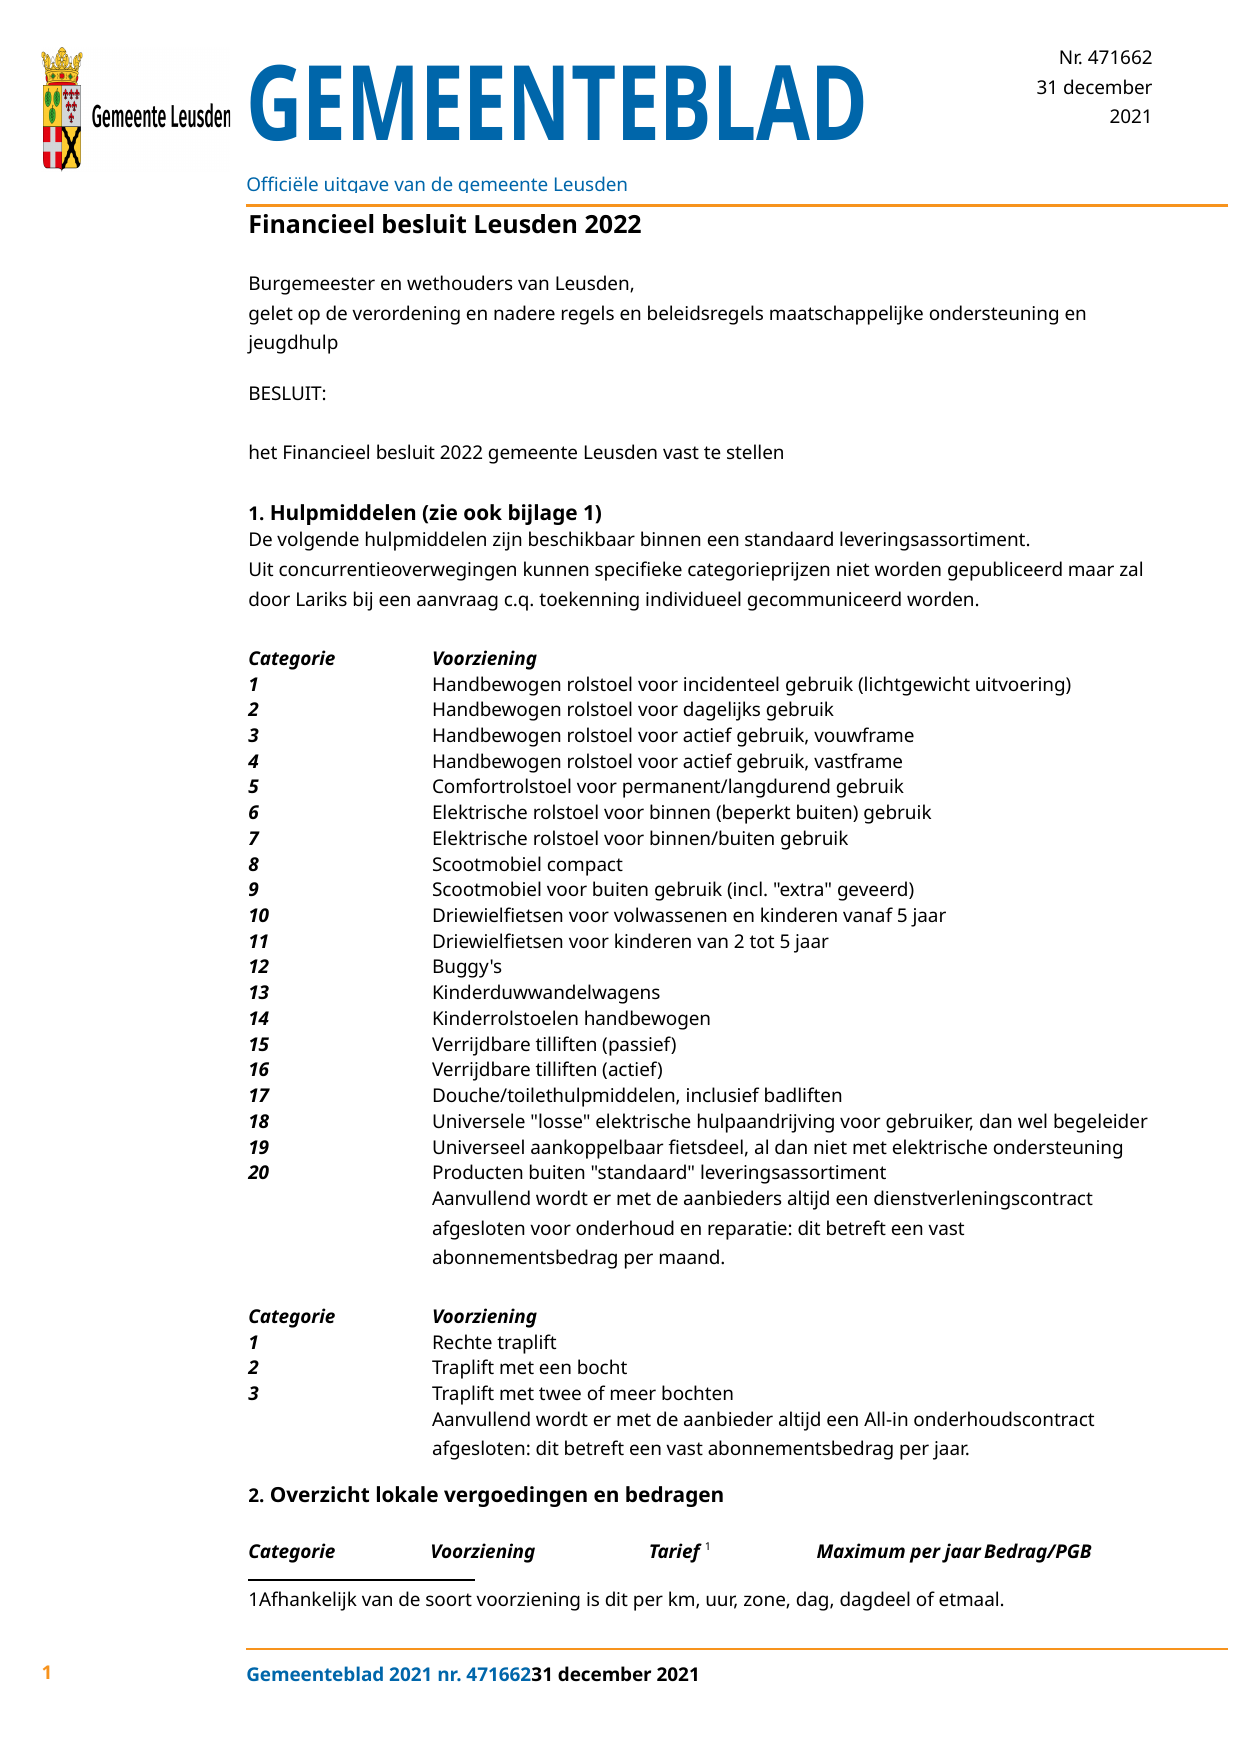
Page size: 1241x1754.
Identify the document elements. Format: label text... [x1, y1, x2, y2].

table_cell Traplift met twee of meer bochten [432, 1380, 1152, 1406]
table_header Categorie [248, 1303, 432, 1329]
table_cell 11 [248, 928, 432, 954]
table_cell 18 [248, 1108, 432, 1134]
text Financieel besluit Leusden 2022 [248, 207, 1152, 241]
table_cell Buggy's [432, 954, 1152, 979]
text BESLUIT: [248, 380, 1152, 406]
table_cell Traplift met een bocht [432, 1355, 1152, 1380]
table_cell 20 [248, 1160, 432, 1185]
table_cell Elektrische rolstoel voor binnen/buiten gebruik [432, 825, 1152, 851]
table_cell Kinderduwwandelwagens [432, 980, 1152, 1005]
table_cell Douche/toilethulpmiddelen, inclusief badliften [432, 1083, 1152, 1108]
table_cell 2 [248, 1355, 432, 1380]
text 2. Overzicht lokale vergoedingen en bedragen [248, 1481, 1152, 1509]
picture [41, 47, 231, 172]
table_cell Scootmobiel compact [432, 851, 1152, 877]
table_cell 13 [248, 980, 432, 1005]
table_cell 14 [248, 1005, 432, 1031]
table_cell 7 [248, 825, 432, 851]
table_cell 15 [248, 1031, 432, 1057]
table_cell [248, 1185, 432, 1270]
table_cell Rechte traplift [432, 1329, 1152, 1354]
text Burgemeester en wethouders van Leusden, [248, 270, 1152, 296]
table_cell Kinderrolstoelen handbewogen [432, 1005, 1152, 1031]
table_cell 17 [248, 1083, 432, 1108]
table_cell 1 [248, 671, 432, 696]
text De volgende hulpmiddelen zijn beschikbaar binnen een standaard leveringsassortiment. [248, 527, 1152, 552]
table_cell Aanvullend wordt er met de aanbieders altijd een dienstverleningscontract afgesloten voor onderhoud en reparatie: dit betreft een vast abonnementsbedrag per maand. [432, 1185, 1152, 1270]
table_cell Universele "losse" elektrische hulpaandrijving voor gebruiker, dan wel begeleider [432, 1108, 1152, 1134]
table_cell 5 [248, 774, 432, 799]
table_cell 3 [248, 722, 432, 748]
table_cell 8 [248, 851, 432, 877]
table_cell Handbewogen rolstoel voor actief gebruik, vouwframe [432, 722, 1152, 748]
table_header Voorziening [432, 645, 1152, 671]
table_cell Driewielfietsen voor kinderen van 2 tot 5 jaar [432, 928, 1152, 954]
table_cell 4 [248, 748, 432, 774]
table_cell Verrijdbare tilliften (actief) [432, 1057, 1152, 1082]
table_cell [248, 1406, 432, 1461]
table_header Voorziening [430, 1539, 649, 1564]
table_header Voorziening [432, 1303, 1152, 1329]
table_cell 19 [248, 1134, 432, 1159]
table_header Categorie [248, 645, 432, 671]
table_cell 9 [248, 877, 432, 902]
text Uit concurrentieoverwegingen kunnen specifieke categorieprijzen niet worden gepubliceerd maar zal door Lariks bij een aanvraag c.q. toekenning individueel gecommuniceerd worden. [248, 556, 1152, 611]
table_header Bedrag/PGB [984, 1539, 1152, 1564]
text het Financieel besluit 2022 gemeente Leusden vast te stellen [248, 439, 1152, 465]
table_cell Universeel aankoppelbaar fietsdeel, al dan niet met elektrische ondersteuning [432, 1134, 1152, 1159]
table_header Categorie [248, 1539, 430, 1564]
table_cell Elektrische rolstoel voor binnen (beperkt buiten) gebruik [432, 799, 1152, 825]
table_cell Handbewogen rolstoel voor actief gebruik, vastframe [432, 748, 1152, 774]
table_cell Handbewogen rolstoel voor dagelijks gebruik [432, 696, 1152, 722]
table_cell 3 [248, 1380, 432, 1406]
table_cell 16 [248, 1057, 432, 1082]
table_cell Producten buiten "standaard" leveringsassortiment [432, 1160, 1152, 1185]
table_header Maximum per jaar [816, 1539, 984, 1564]
table_cell 2 [248, 696, 432, 722]
table_header Tarief [649, 1539, 816, 1564]
table_cell 1 [248, 1329, 432, 1354]
table_cell Scootmobiel voor buiten gebruik (incl. "extra" geveerd) [432, 877, 1152, 902]
table_cell Aanvullend wordt er met de aanbieder altijd een All-in onderhoudscontract afgesloten: dit betreft een vast abonnementsbedrag per jaar. [432, 1406, 1152, 1461]
table_cell Comfortrolstoel voor permanent/langdurend gebruik [432, 774, 1152, 799]
table_cell 10 [248, 902, 432, 928]
table_cell Handbewogen rolstoel voor incidenteel gebruik (lichtgewicht uitvoering) [432, 671, 1152, 696]
text 1. Hulpmiddelen (zie ook bijlage 1) [248, 498, 1152, 527]
table_cell Verrijdbare tilliften (passief) [432, 1031, 1152, 1057]
table_cell 6 [248, 799, 432, 825]
table_cell 12 [248, 954, 432, 979]
table_cell Driewielfietsen voor volwassenen en kinderen vanaf 5 jaar [432, 902, 1152, 928]
text gelet op de verordening en nadere regels en beleidsregels maatschappelijke ondersteuning en jeugdhulp [248, 300, 1152, 355]
